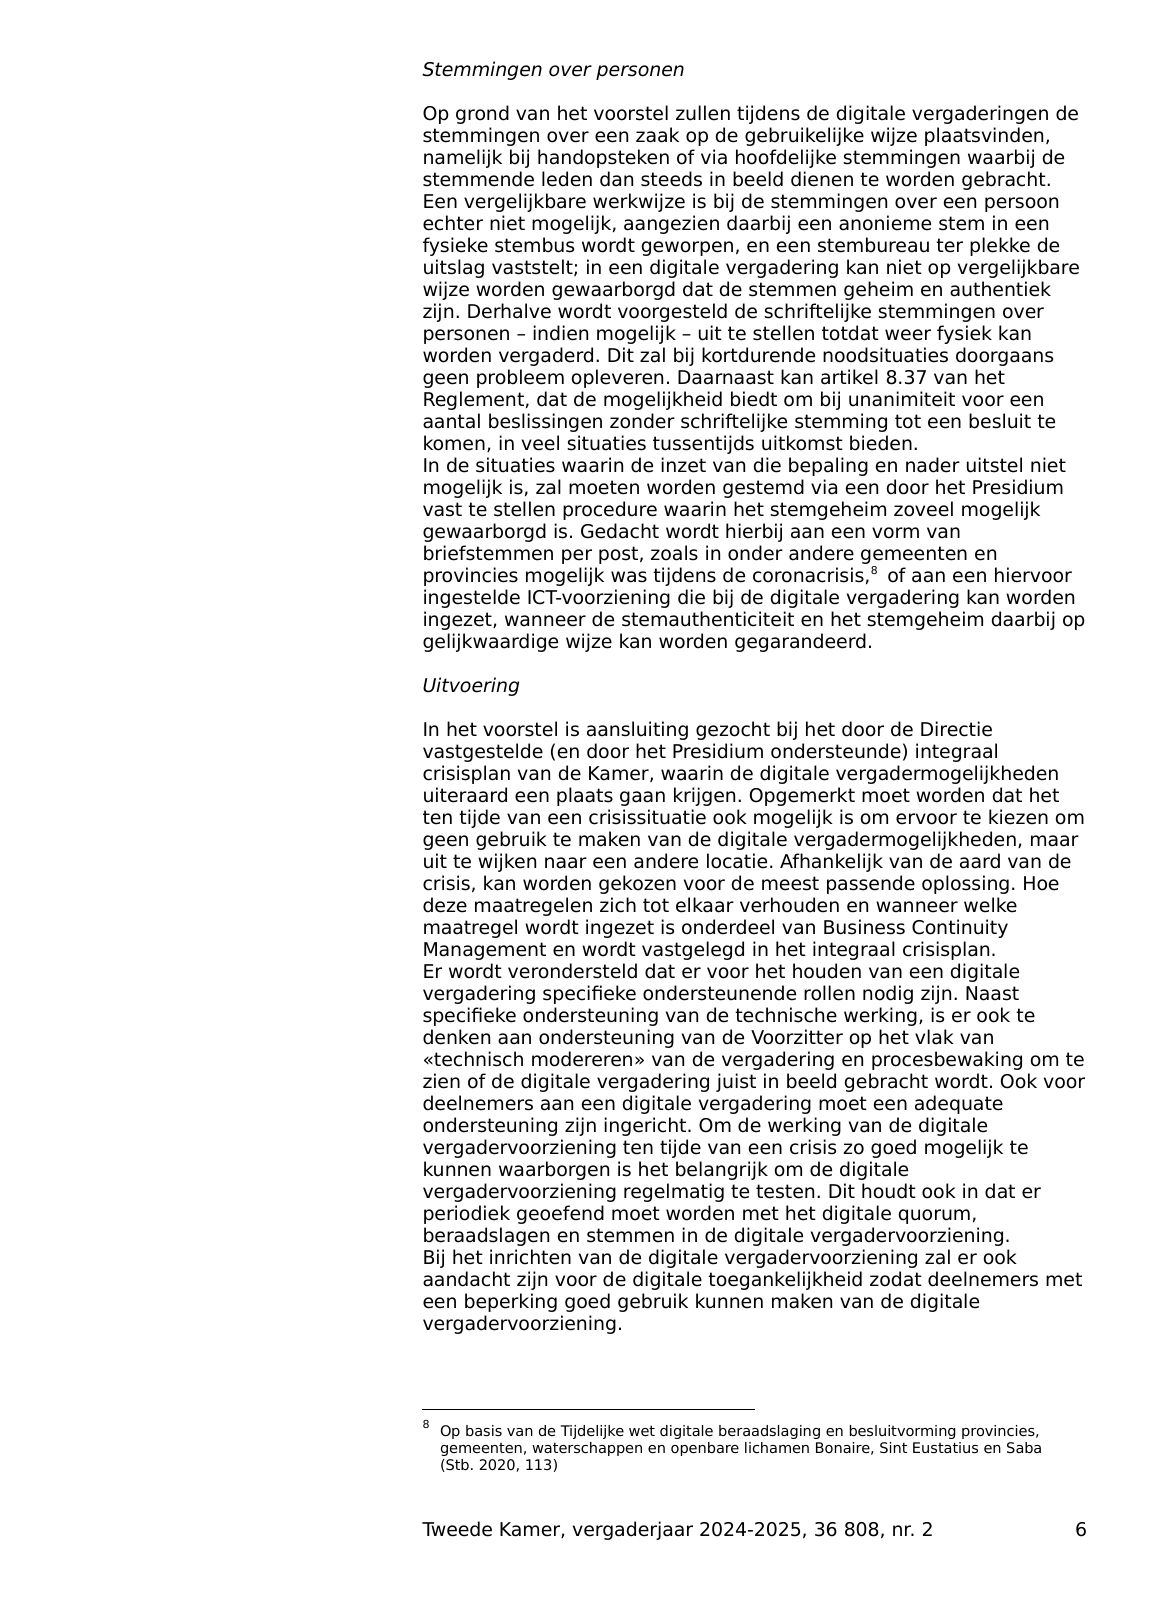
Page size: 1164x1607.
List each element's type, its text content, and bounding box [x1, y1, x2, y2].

text Op grond van het voorstel zullen tijdens de digitale vergaderingen de stemmingen over een zaak op de gebruikelijke wijze plaatsvinden, namelijk bij handopsteken of via hoofdelijke stemmingen waarbij de stemmende leden dan steeds in beeld dienen te worden gebracht. Een vergelijkbare werkwijze is bij de stemmingen over een persoon echter niet mogelijk, aangezien daarbij een anonieme stem in een fysieke stembus wordt geworpen, en een stembureau ter plekke de uitslag vaststelt; in een digitale vergadering kan niet op vergelijkbare wijze worden gewaarborgd dat de stemmen geheim en authentiek zijn. Derhalve wordt voorgesteld de schriftelijke stemmingen over personen – indien mogelijk – uit te stellen totdat weer fysiek kan worden vergaderd. Dit zal bij kortdurende noodsituaties doorgaans geen probleem opleveren. Daarnaast kan artikel 8.37 van het Reglement, dat de mogelijkheid biedt om bij unanimiteit voor een aantal beslissingen zonder schriftelijke stemming tot een besluit te komen, in veel situaties tussentijds uitkomst bieden. [422, 103, 1087, 455]
text Op basis van de Tijdelijke wet digitale beraadslaging en besluitvorming provincies, gemeenten, waterschappen en openbare lichamen Bonaire, Sint Eustatius en Saba (Stb. 2020, 113) [422, 1418, 1087, 1474]
text In het voorstel is aansluiting gezocht bij het door de Directie vastgestelde (en door het Presidium ondersteunde) integraal crisisplan van de Kamer, waarin de digitale vergadermogelijkheden uiteraard een plaats gaan krijgen. Opgemerkt moet worden dat het ten tijde van een crisissituatie ook mogelijk is om ervoor te kiezen om geen gebruik te maken van de digitale vergadermogelijkheden, maar uit te wijken naar een andere locatie. Afhankelijk van de aard van de crisis, kan worden gekozen voor de meest passende oplossing. Hoe deze maatregelen zich tot elkaar verhouden en wanneer welke maatregel wordt ingezet is onderdeel van Business Continuity Management en wordt vastgelegd in het integraal crisisplan. [422, 719, 1087, 961]
subtitle Stemmingen over personen [422, 59, 1087, 81]
text Bij het inrichten van de digitale vergadervoorziening zal er ook aandacht zijn voor de digitale toegankelijkheid zodat deelnemers met een beperking goed gebruik kunnen maken van de digitale vergadervoorziening. [422, 1247, 1087, 1334]
text Er wordt verondersteld dat er voor het houden van een digitale vergadering specifieke ondersteunende rollen nodig zijn. Naast specifieke ondersteuning van de technische werking, is er ook te denken aan ondersteuning van de Voorzitter op het vlak van «technisch modereren» van de vergadering en procesbewaking om te zien of de digitale vergadering juist in beeld gebracht wordt. Ook voor deelnemers aan een digitale vergadering moet een adequate ondersteuning zijn ingericht. Om de werking van de digitale vergadervoorziening ten tijde van een crisis zo goed mogelijk te kunnen waarborgen is het belangrijk om de digitale vergadervoorziening regelmatig te testen. Dit houdt ook in dat er periodiek geoefend moet worden met het digitale quorum, beraadslagen en stemmen in de digitale vergadervoorziening. [422, 961, 1087, 1247]
text In de situaties waarin de inzet van die bepaling en nader uitstel niet mogelijk is, zal moeten worden gestemd via een door het Presidium vast te stellen procedure waarin het stemgeheim zoveel mogelijk gewaarborgd is. Gedacht wordt hierbij aan een vorm van briefstemmen per post, zoals in onder andere gemeenten en provincies mogelijk was tijdens de coronacrisis, of aan een hiervoor ingestelde ICT-voorziening die bij de digitale vergadering kan worden ingezet, wanneer de stemauthenticiteit en het stemgeheim daarbij op gelijkwaardige wijze kan worden gegarandeerd. [422, 455, 1087, 653]
subtitle Uitvoering [422, 675, 1087, 697]
